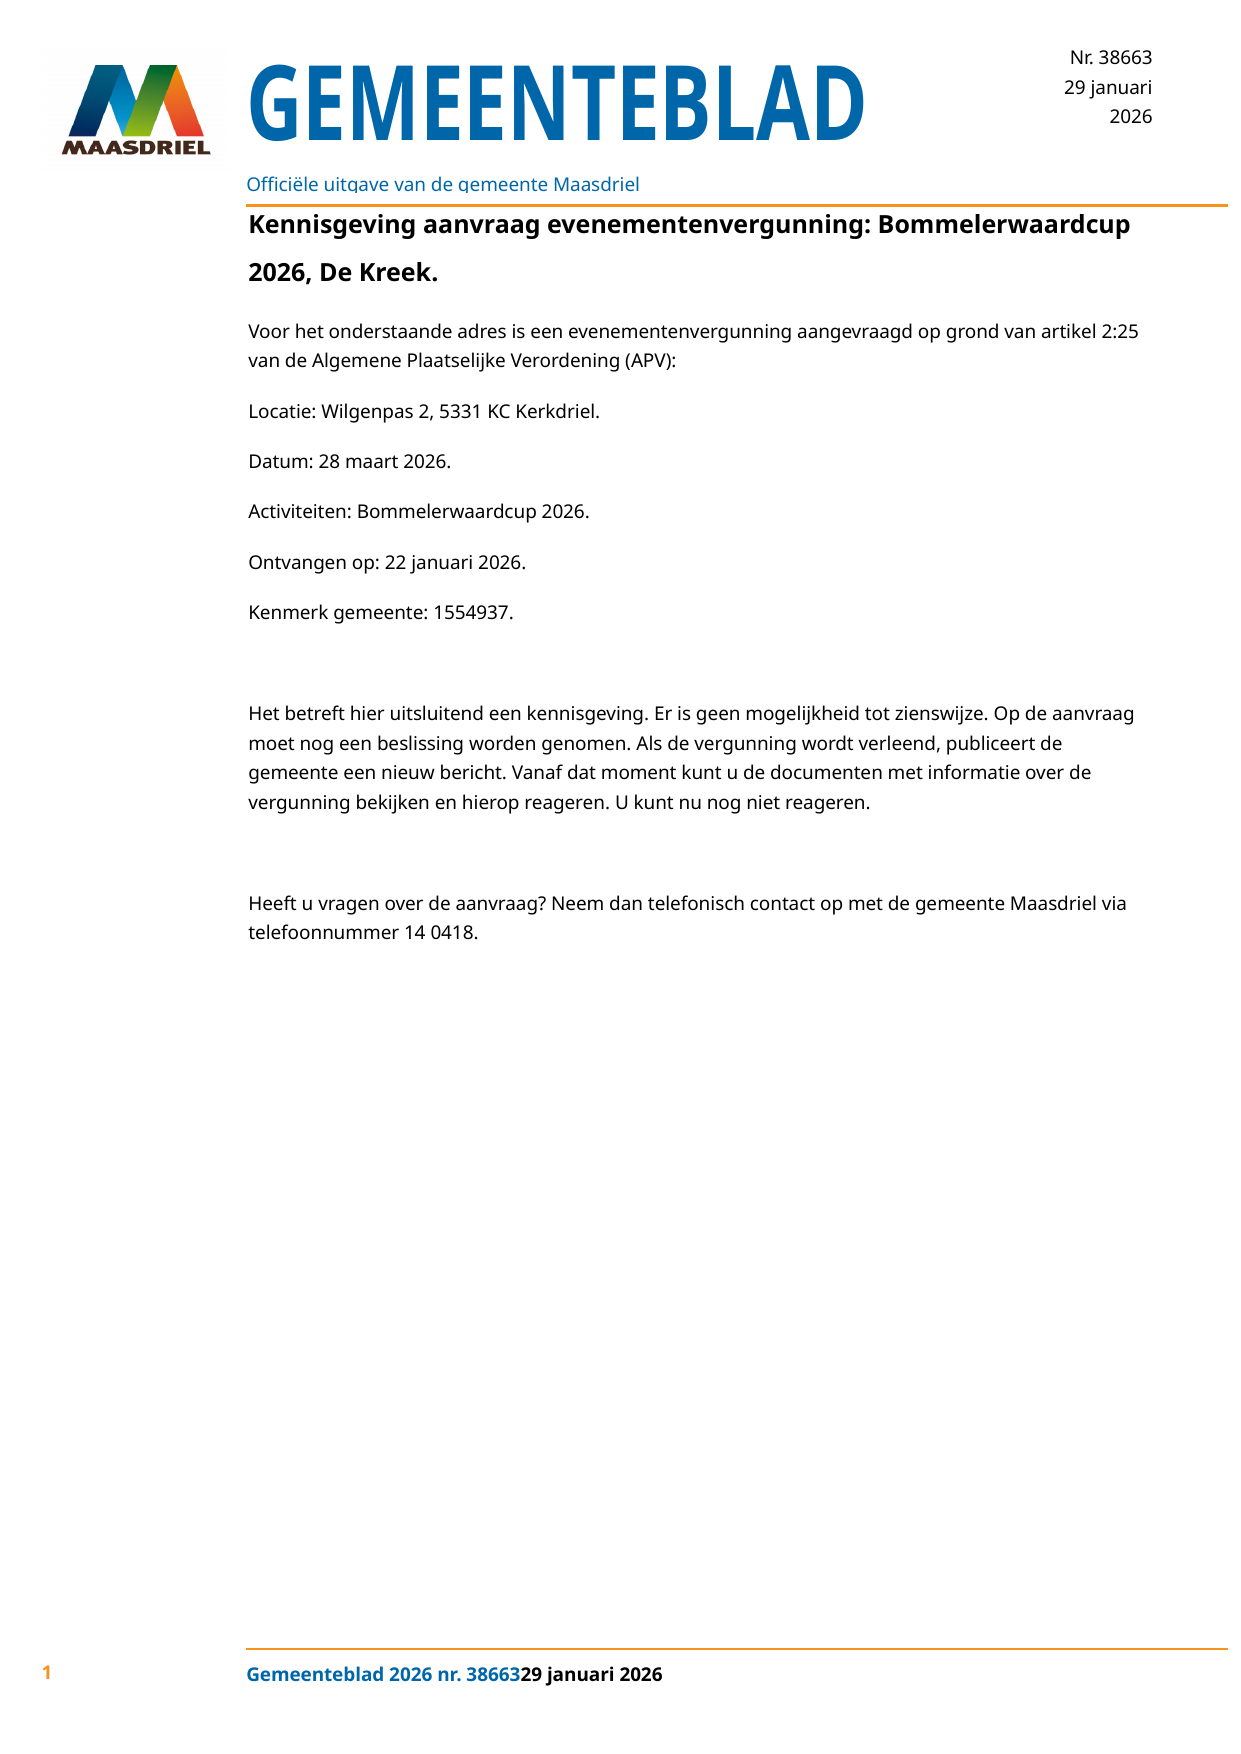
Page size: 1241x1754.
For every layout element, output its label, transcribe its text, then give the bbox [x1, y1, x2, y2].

text Kennisgeving aanvraag evenementenvergunning: Bommelerwaardcup 2026, De Kreek. [248, 207, 1152, 288]
text Datum: 28 maart 2026. [248, 448, 1152, 474]
text Ontvangen op: 22 januari 2026. [248, 549, 1152, 575]
text Het betreft hier uitsluitend een kennisgeving. Er is geen mogelijkheid tot zienswijze. Op de aanvraag moet nog een beslissing worden genomen. Als de vergunning wordt verleend, publiceert de gemeente een nieuw bericht. Vanaf dat moment kunt u de documenten met informatie over de vergunning bekijken en hierop reageren. U kunt nu nog niet reageren. [248, 700, 1152, 815]
text Voor het onderstaande adres is een evenementenvergunning aangevraagd op grond van artikel 2:25 van de Algemene Plaatselijke Verordening (APV): [248, 318, 1152, 373]
text Heeft u vragen over de aanvraag? Neem dan telefonisch contact op met de gemeente Maasdriel via telefoonnummer 14 0418. [248, 890, 1152, 945]
picture [41, 47, 231, 172]
text Kenmerk gemeente: 1554937. [248, 599, 1152, 625]
text Locatie: Wilgenpas 2, 5331 KC Kerkdriel. [248, 398, 1152, 424]
text Activiteiten: Bommelerwaardcup 2026. [248, 499, 1152, 524]
